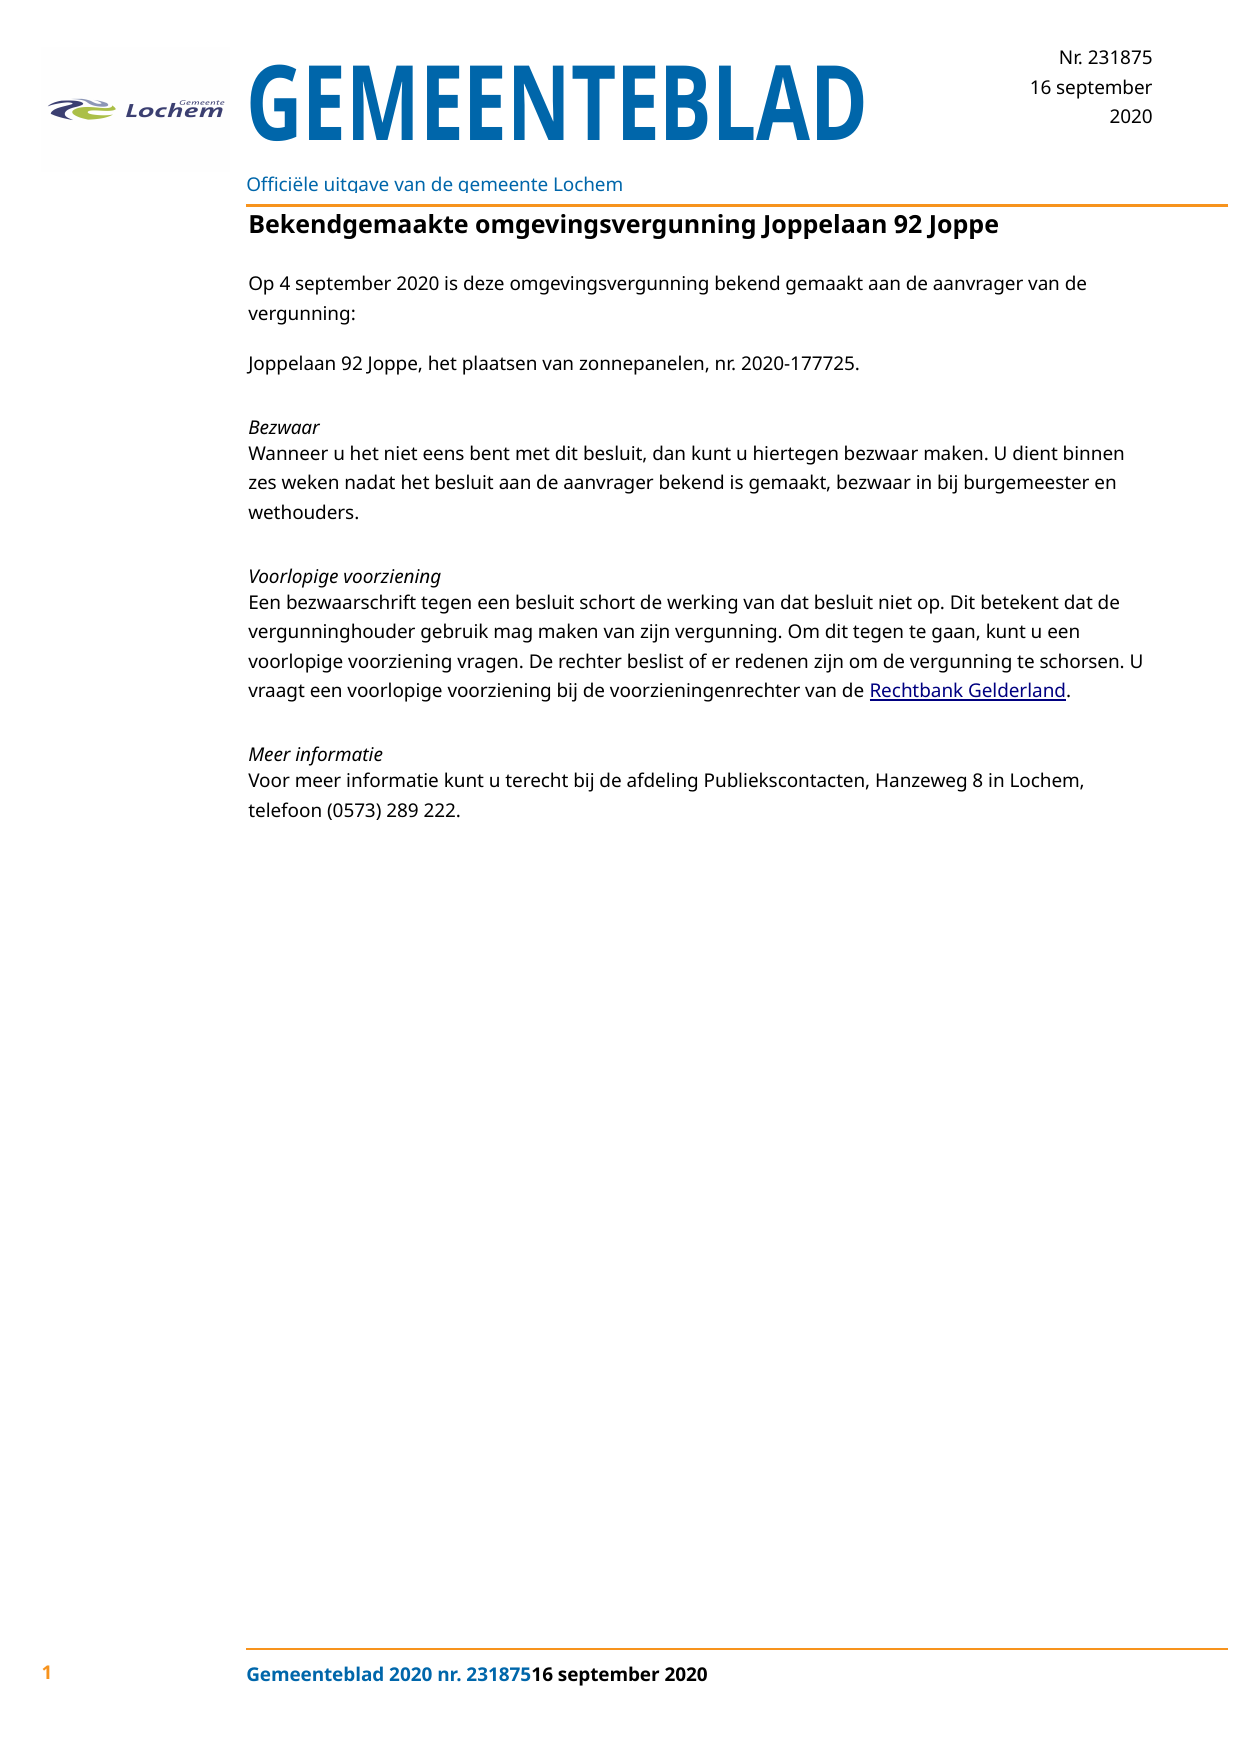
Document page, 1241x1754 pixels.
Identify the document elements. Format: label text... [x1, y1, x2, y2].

picture [41, 47, 231, 172]
text Een bezwaarschrift tegen een besluit schort de werking van dat besluit niet op. Dit betekent dat de vergunninghouder gebruik mag maken van zijn vergunning. Om dit tegen te gaan, kunt u een voorlopige voorziening vragen. De rechter beslist of er redenen zijn om de vergunning te schorsen. U vraagt een voorlopige voorziening bij de voorzieningenrechter van de Rechtbank Gelderland. [248, 589, 1152, 703]
text Meer informatie [248, 742, 1152, 767]
text Wanneer u het niet eens bent met dit besluit, dan kunt u hiertegen bezwaar maken. U dient binnen zes weken nadat het besluit aan de aanvrager bekend is gemaakt, bezwaar in bij burgemeester en wethouders. [248, 440, 1152, 525]
text Bezwaar [248, 414, 1152, 440]
text Joppelaan 92 Joppe, het plaatsen van zonnepanelen, nr. 2020-177725. [248, 350, 1152, 376]
text Voor meer informatie kunt u terecht bij de afdeling Publiekscontacten, Hanzeweg 8 in Lochem, telefoon (0573) 289 222. [248, 767, 1152, 823]
text Voorlopige voorziening [248, 563, 1152, 589]
text Bekendgemaakte omgevingsvergunning Joppelaan 92 Joppe [248, 207, 1152, 241]
text Op 4 september 2020 is deze omgevingsvergunning bekend gemaakt aan de aanvrager van de vergunning: [248, 270, 1152, 326]
